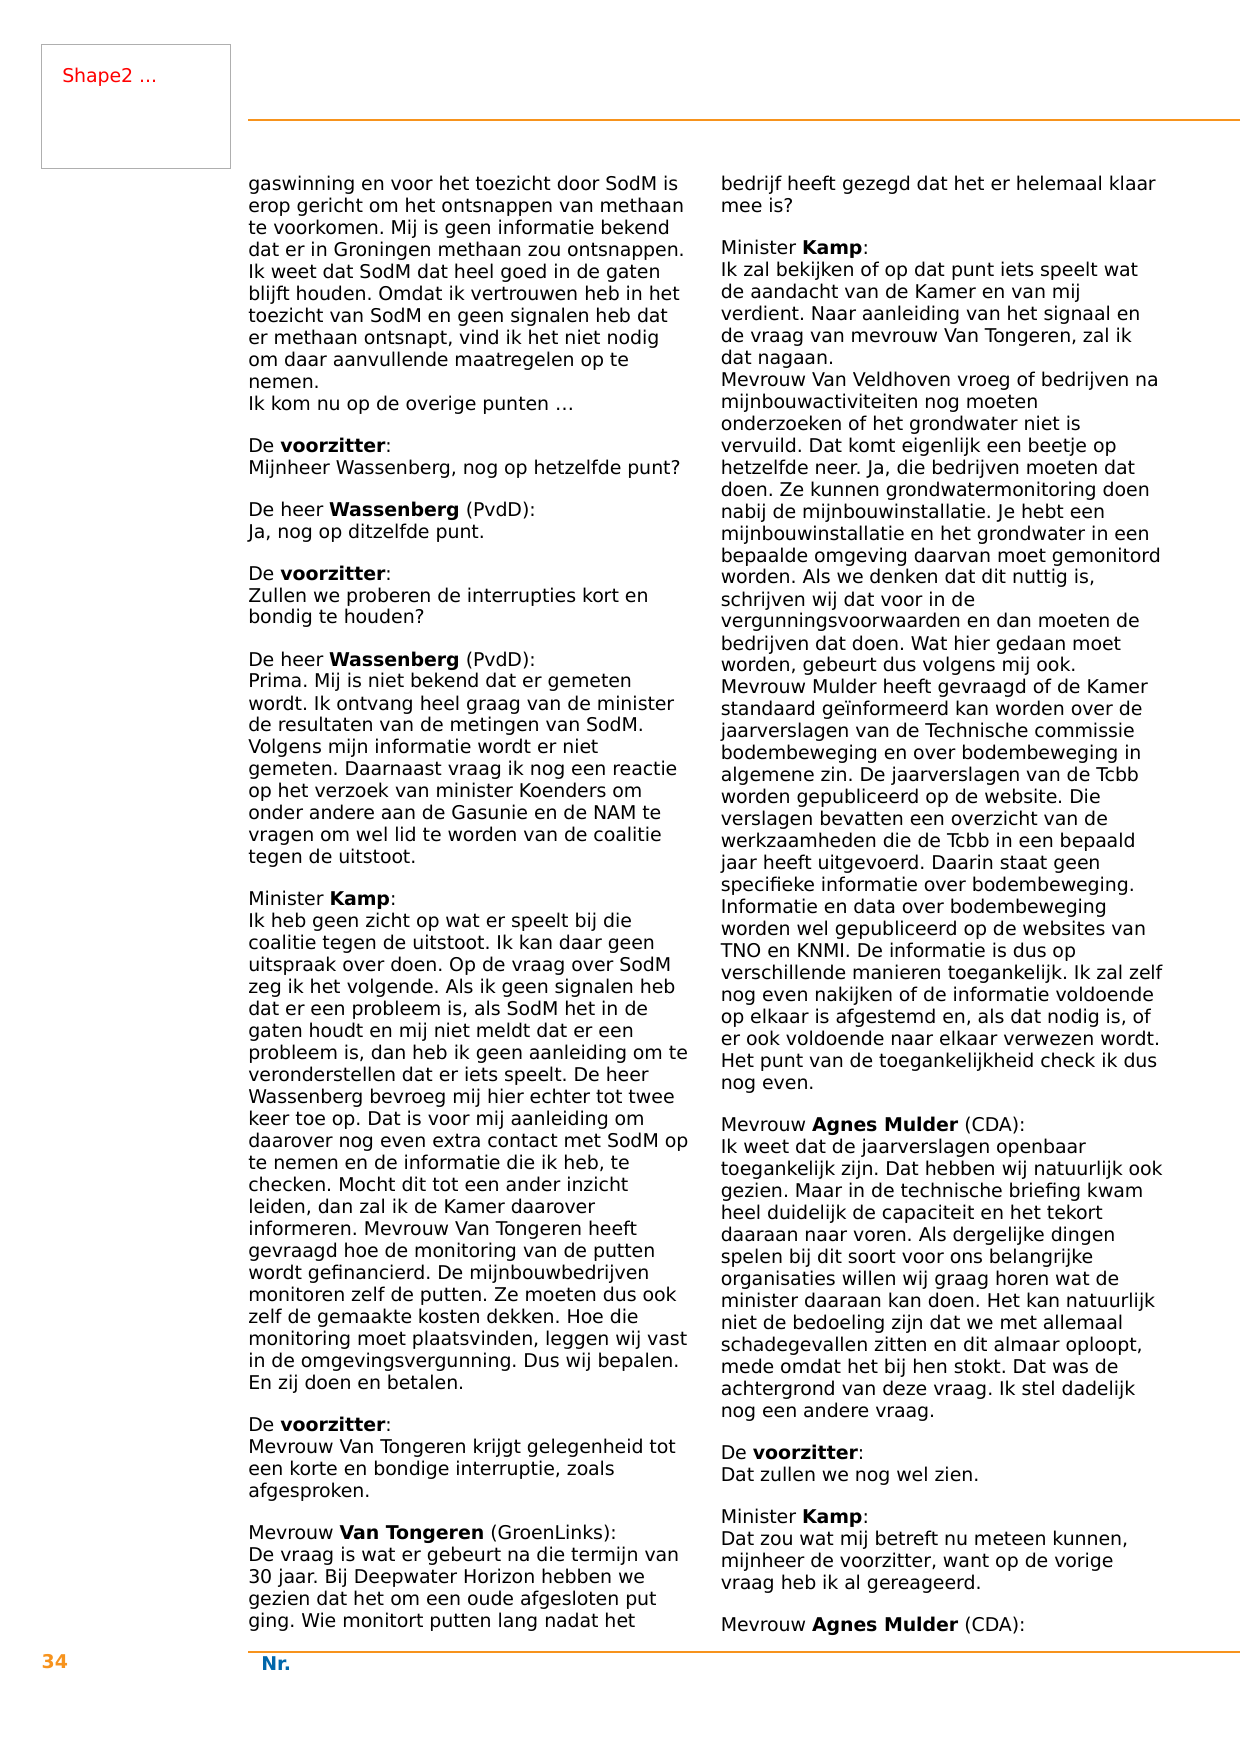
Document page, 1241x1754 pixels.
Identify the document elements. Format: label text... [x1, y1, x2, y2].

text Dat zou wat mij betreft nu meteen kunnen, mijnheer de voorzitter, want op de vorige vraag heb ik al gereageerd. [721, 1528, 1163, 1593]
text De heer Wassenberg (PvdD): [248, 498, 691, 521]
text Ja, nog op ditzelfde punt. [248, 521, 691, 542]
text Mevrouw Van Veldhoven vroeg of bedrijven na mijnbouwactiviteiten nog moeten onderzoeken of het grondwater niet is vervuild. Dat komt eigenlijk een beetje op hetzelfde neer. Ja, die bedrijven moeten dat doen. Ze kunnen grondwatermonitoring doen nabij de mijnbouwinstallatie. Je hebt een mijnbouwinstallatie en het grondwater in een bepaalde omgeving daarvan moet gemonitord worden. Als we denken dat dit nuttig is, schrijven wij dat voor in de vergunningsvoorwaarden en dan moeten de bedrijven dat doen. Wat hier gedaan moet worden, gebeurt dus volgens mij ook. [721, 369, 1163, 676]
text Ik zal bekijken of op dat punt iets speelt wat de aandacht van de Kamer en van mij verdient. Naar aanleiding van het signaal en de vraag van mevrouw Van Tongeren, zal ik dat nagaan. [721, 259, 1163, 369]
text Mevrouw Van Tongeren (GroenLinks): [248, 1522, 691, 1544]
text Ik heb geen zicht op wat er speelt bij die coalitie tegen de uitstoot. Ik kan daar geen uitspraak over doen. Op de vraag over SodM zeg ik het volgende. Als ik geen signalen heb dat er een probleem is, als SodM het in de gaten houdt en mij niet meldt dat er een probleem is, dan heb ik geen aanleiding om te veronderstellen dat er iets speelt. De heer Wassenberg bevroeg mij hier echter tot twee keer toe op. Dat is voor mij aanleiding om daarover nog even extra contact met SodM op te nemen en de informatie die ik heb, te checken. Mocht dit tot een ander inzicht leiden, dan zal ik de Kamer daarover informeren. Mevrouw Van Tongeren heeft gevraagd hoe de monitoring van de putten wordt gefinancierd. De mijnbouwbedrijven monitoren zelf de putten. Ze moeten dus ook zelf de gemaakte kosten dekken. Hoe die monitoring moet plaatsvinden, leggen wij vast in de omgevingsvergunning. Dus wij bepalen. En zij doen en betalen. [248, 910, 691, 1394]
text Mevrouw Van Tongeren krijgt gelegenheid tot een korte en bondige interruptie, zoals afgesproken. [248, 1436, 691, 1502]
text bedrijf heeft gezegd dat het er helemaal klaar mee is? [721, 173, 1163, 217]
text Mevrouw Agnes Mulder (CDA): [721, 1613, 1163, 1636]
text Minister Kamp: [248, 888, 691, 910]
text Ik kom nu op de overige punten … [248, 393, 691, 414]
text Mijnheer Wassenberg, nog op hetzelfde punt? [248, 457, 691, 478]
text Mevrouw Agnes Mulder (CDA): [721, 1114, 1163, 1136]
text De voorzitter: [248, 434, 691, 457]
text De voorzitter: [248, 562, 691, 584]
text De heer Wassenberg (PvdD): [248, 648, 691, 670]
text Mevrouw Mulder heeft gevraagd of de Kamer standaard geïnformeerd kan worden over de jaarverslagen van de Technische commissie bodembeweging en over bodembeweging in algemene zin. De jaarverslagen van de Tcbb worden gepubliceerd op de website. Die verslagen bevatten een overzicht van de werkzaamheden die de Tcbb in een bepaald jaar heeft uitgevoerd. Daarin staat geen specifieke informatie over bodembeweging. Informatie en data over bodembeweging worden wel gepubliceerd op de websites van TNO en KNMI. De informatie is dus op verschillende manieren toegankelijk. Ik zal zelf nog even nakijken of de informatie voldoende op elkaar is afgestemd en, als dat nodig is, of er ook voldoende naar elkaar verwezen wordt. Het punt van de toegankelijkheid check ik dus nog even. [721, 676, 1163, 1094]
text Prima. Mij is niet bekend dat er gemeten wordt. Ik ontvang heel graag van de minister de resultaten van de metingen van SodM. Volgens mijn informatie wordt er niet gemeten. Daarnaast vraag ik nog een reactie op het verzoek van minister Koenders om onder andere aan de Gasunie en de NAM te vragen om wel lid te worden van de coalitie tegen de uitstoot. [248, 670, 691, 868]
text Ik weet dat de jaarverslagen openbaar toegankelijk zijn. Dat hebben wij natuurlijk ook gezien. Maar in de technische briefing kwam heel duidelijk de capaciteit en het tekort daaraan naar voren. Als dergelijke dingen spelen bij dit soort voor ons belangrijke organisaties willen wij graag horen wat de minister daaraan kan doen. Het kan natuurlijk niet de bedoeling zijn dat we met allemaal schadegevallen zitten en dit almaar oploopt, mede omdat het bij hen stokt. Dat was de achtergrond van deze vraag. Ik stel dadelijk nog een andere vraag. [721, 1136, 1163, 1422]
text Zullen we proberen de interrupties kort en bondig te houden? [248, 584, 691, 628]
text De vraag is wat er gebeurt na die termijn van 30 jaar. Bij Deepwater Horizon hebben we gezien dat het om een oude afgesloten put ging. Wie monitort putten lang nadat het [248, 1544, 691, 1632]
text gaswinning en voor het toezicht door SodM is erop gericht om het ontsnappen van methaan te voorkomen. Mij is geen informatie bekend dat er in Groningen methaan zou ontsnappen. Ik weet dat SodM dat heel goed in de gaten blijft houden. Omdat ik vertrouwen heb in het toezicht van SodM en geen signalen heb dat er methaan ontsnapt, vind ik het niet nodig om daar aanvullende maatregelen op te nemen. [248, 173, 691, 393]
text De voorzitter: [721, 1442, 1163, 1464]
text Minister Kamp: [721, 1506, 1163, 1528]
text De voorzitter: [248, 1414, 691, 1436]
text Minister Kamp: [721, 237, 1163, 259]
text Dat zullen we nog wel zien. [721, 1464, 1163, 1486]
